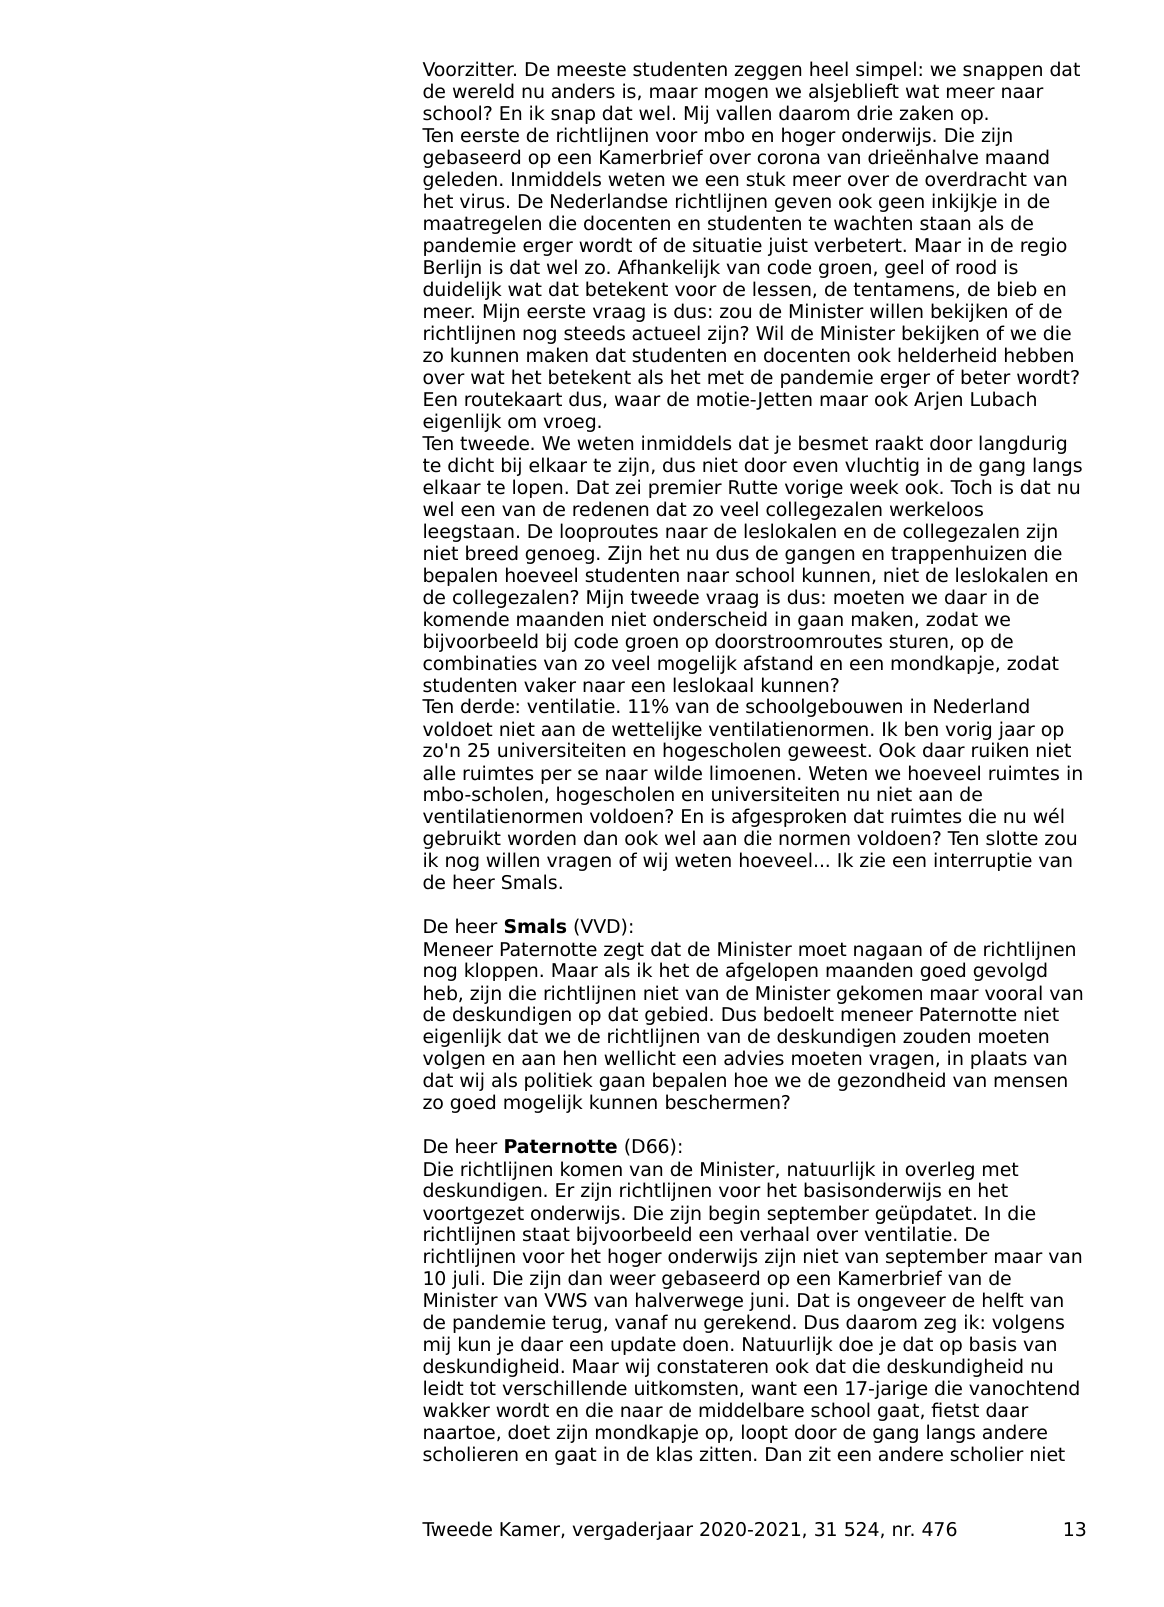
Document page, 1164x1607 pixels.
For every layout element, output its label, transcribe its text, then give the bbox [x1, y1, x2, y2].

text Ten eerste de richtlijnen voor mbo en hoger onderwijs. Die zijn gebaseerd op een Kamerbrief over corona van drieënhalve maand geleden. Inmiddels weten we een stuk meer over de overdracht van het virus. De Nederlandse richtlijnen geven ook geen inkijkje in de maatregelen die docenten en studenten te wachten staan als de pandemie erger wordt of de situatie juist verbetert. Maar in de regio Berlijn is dat wel zo. Afhankelijk van code groen, geel of rood is duidelijk wat dat betekent voor de lessen, de tentamens, de bieb en meer. Mijn eerste vraag is dus: zou de Minister willen bekijken of de richtlijnen nog steeds actueel zijn? Wil de Minister bekijken of we die zo kunnen maken dat studenten en docenten ook helderheid hebben over wat het betekent als het met de pandemie erger of beter wordt? Een routekaart dus, waar de motie-Jetten maar ook Arjen Lubach eigenlijk om vroeg. [422, 125, 1087, 433]
text Die richtlijnen komen van de Minister, natuurlijk in overleg met deskundigen. Er zijn richtlijnen voor het basisonderwijs en het voortgezet onderwijs. Die zijn begin september geüpdatet. In die richtlijnen staat bijvoorbeeld een verhaal over ventilatie. De richtlijnen voor het hoger onderwijs zijn niet van september maar van 10 juli. Die zijn dan weer gebaseerd op een Kamerbrief van de Minister van VWS van halverwege juni. Dat is ongeveer de helft van de pandemie terug, vanaf nu gerekend. Dus daarom zeg ik: volgens mij kun je daar een update doen. Natuurlijk doe je dat op basis van deskundigheid. Maar wij constateren ook dat die deskundigheid nu leidt tot verschillende uitkomsten, want een 17-jarige die vanochtend wakker wordt en die naar de middelbare school gaat, fietst daar naartoe, doet zijn mondkapje op, loopt door de gang langs andere scholieren en gaat in de klas zitten. Dan zit een andere scholier niet [422, 1158, 1087, 1466]
text Meneer Paternotte zegt dat de Minister moet nagaan of de richtlijnen nog kloppen. Maar als ik het de afgelopen maanden goed gevolgd heb, zijn die richtlijnen niet van de Minister gekomen maar vooral van de deskundigen op dat gebied. Dus bedoelt meneer Paternotte niet eigenlijk dat we de richtlijnen van de deskundigen zouden moeten volgen en aan hen wellicht een advies moeten vragen, in plaats van dat wij als politiek gaan bepalen hoe we de gezondheid van mensen zo goed mogelijk kunnen beschermen? [422, 938, 1087, 1114]
text Ten tweede. We weten inmiddels dat je besmet raakt door langdurig te dicht bij elkaar te zijn, dus niet door even vluchtig in de gang langs elkaar te lopen. Dat zei premier Rutte vorige week ook. Toch is dat nu wel een van de redenen dat zo veel collegezalen werkeloos leegstaan. De looproutes naar de leslokalen en de collegezalen zijn niet breed genoeg. Zijn het nu dus de gangen en trappenhuizen die bepalen hoeveel studenten naar school kunnen, niet de leslokalen en de collegezalen? Mijn tweede vraag is dus: moeten we daar in de komende maanden niet onderscheid in gaan maken, zodat we bijvoorbeeld bij code groen op doorstroomroutes sturen, op de combinaties van zo veel mogelijk afstand en een mondkapje, zodat studenten vaker naar een leslokaal kunnen? [422, 433, 1087, 696]
text De heer Smals (VVD): [422, 916, 1087, 938]
text De heer Paternotte (D66): [422, 1136, 1087, 1158]
text Voorzitter. De meeste studenten zeggen heel simpel: we snappen dat de wereld nu anders is, maar mogen we alsjeblieft wat meer naar school? En ik snap dat wel. Mij vallen daarom drie zaken op. [422, 59, 1087, 125]
text Ten derde: ventilatie. 11% van de schoolgebouwen in Nederland voldoet niet aan de wettelijke ventilatienormen. Ik ben vorig jaar op zo'n 25 universiteiten en hogescholen geweest. Ook daar ruiken niet alle ruimtes per se naar wilde limoenen. Weten we hoeveel ruimtes in mbo-scholen, hogescholen en universiteiten nu niet aan de ventilatienormen voldoen? En is afgesproken dat ruimtes die nu wél gebruikt worden dan ook wel aan die normen voldoen? Ten slotte zou ik nog willen vragen of wij weten hoeveel... Ik zie een interruptie van de heer Smals. [422, 696, 1087, 894]
